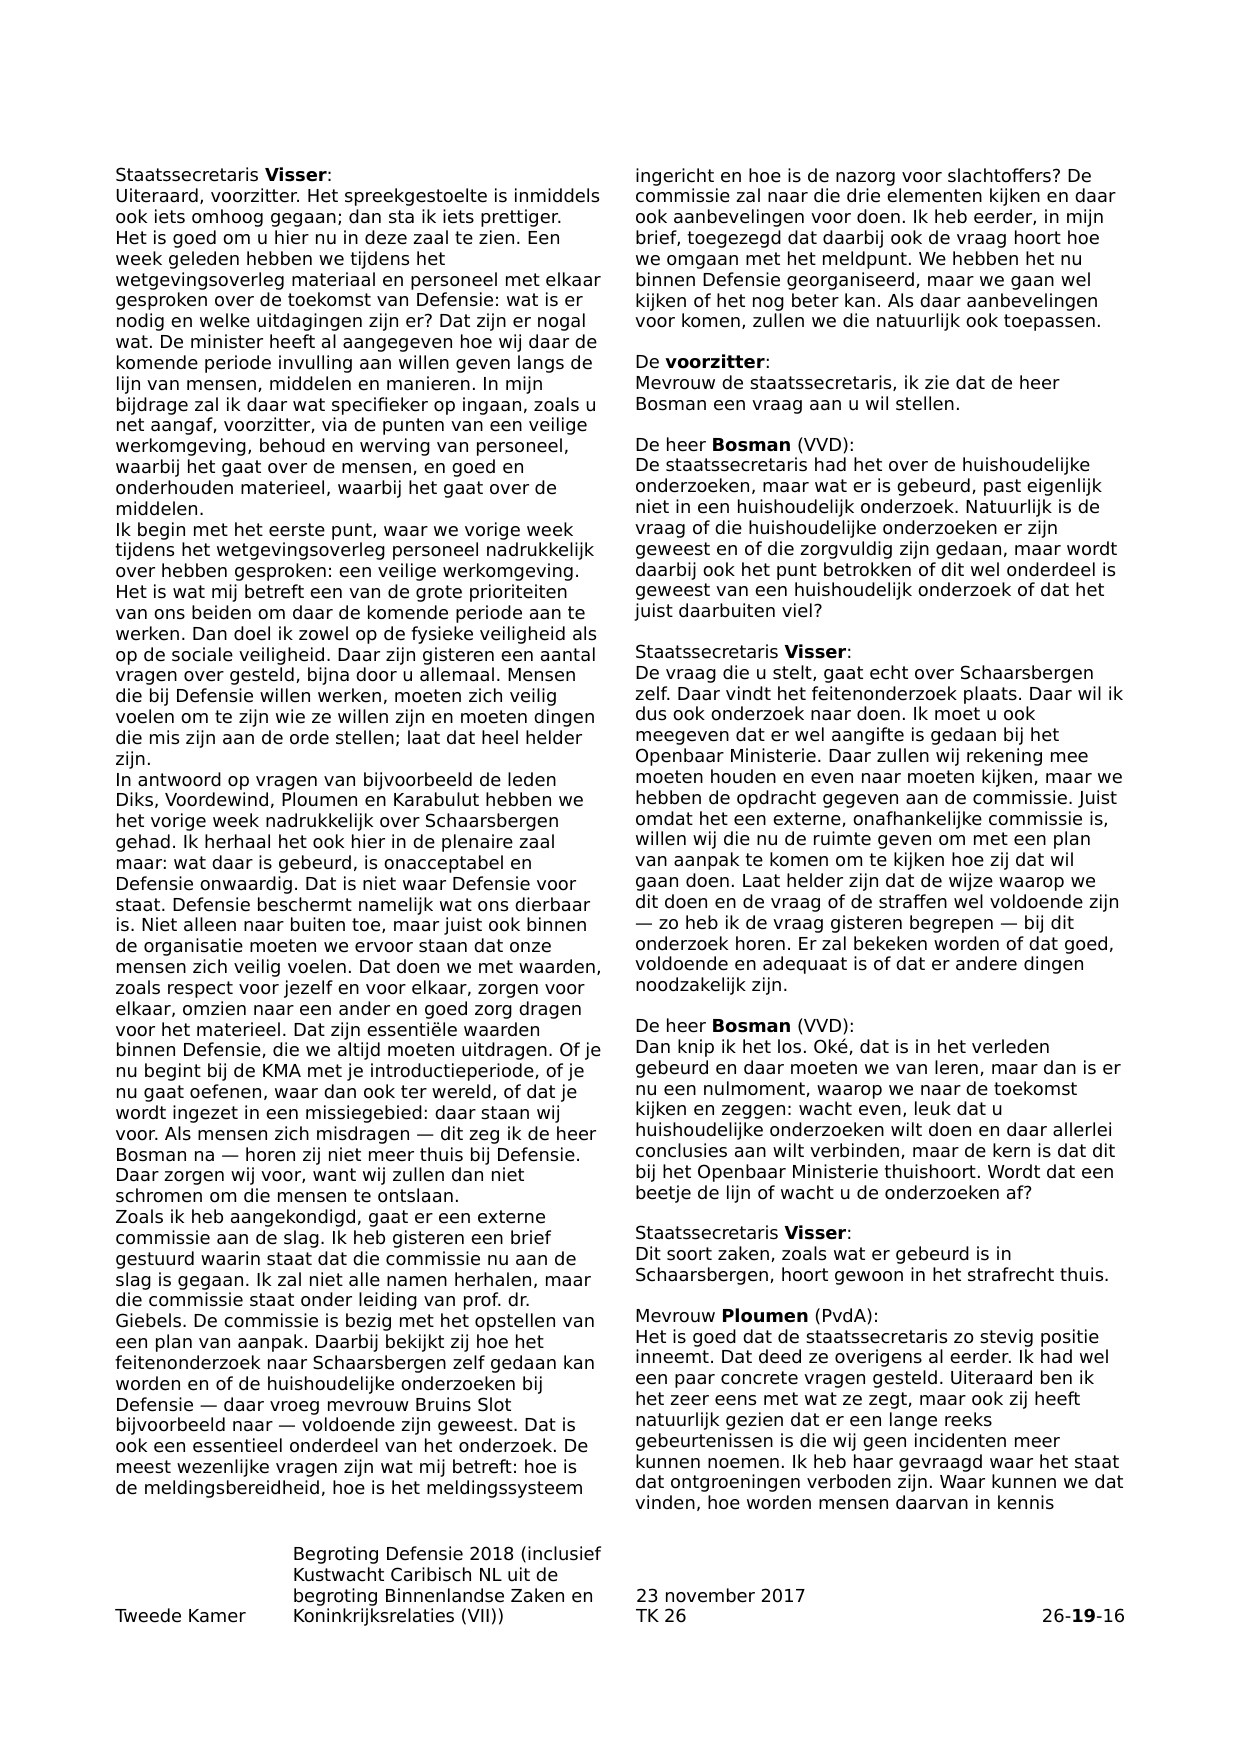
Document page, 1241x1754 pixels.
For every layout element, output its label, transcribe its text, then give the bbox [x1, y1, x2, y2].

text Zoals ik heb aangekondigd, gaat er een externe commissie aan de slag. Ik heb gisteren een brief gestuurd waarin staat dat die commissie nu aan de slag is gegaan. Ik zal niet alle namen herhalen, maar die commissie staat onder leiding van prof. dr. Giebels. De commissie is bezig met het opstellen van een plan van aanpak. Daarbij bekijkt zij hoe het feitenonderzoek naar Schaarsbergen zelf gedaan kan worden en of de huishoudelijke onderzoeken bij Defensie — daar vroeg mevrouw Bruins Slot bijvoorbeeld naar — voldoende zijn geweest. Dat is ook een essentieel onderdeel van het onderzoek. De meest wezenlijke vragen zijn wat mij betreft: hoe is de meldingsbereidheid, hoe is het meldingssysteem [115, 1207, 605, 1498]
text Mevrouw Ploumen (PvdA): [635, 1306, 1125, 1326]
text Het is goed dat de staatssecretaris zo stevig positie inneemt. Dat deed ze overigens al eerder. Ik had wel een paar concrete vragen gesteld. Uiteraard ben ik het zeer eens met wat ze zegt, maar ook zij heeft natuurlijk gezien dat er een lange reeks gebeurtenissen is die wij geen incidenten meer kunnen noemen. Ik heb haar gevraagd waar het staat dat ontgroeningen verboden zijn. Waar kunnen we dat vinden, hoe worden mensen daarvan in kennis [635, 1326, 1125, 1514]
text Dan knip ik het los. Oké, dat is in het verleden gebeurd en daar moeten we van leren, maar dan is er nu een nulmoment, waarop we naar de toekomst kijken en zeggen: wacht even, leuk dat u huishoudelijke onderzoeken wilt doen en daar allerlei conclusies aan wilt verbinden, maar de kern is dat dit bij het Openbaar Ministerie thuishoort. Wordt dat een beetje de lijn of wacht u de onderzoeken af? [635, 1037, 1125, 1203]
text De heer Bosman (VVD): [635, 1016, 1125, 1037]
text Staatssecretaris Visser: [635, 642, 1125, 662]
text De voorzitter: [635, 352, 1125, 373]
text Staatssecretaris Visser: [635, 1223, 1125, 1244]
text De staatssecretaris had het over de huishoudelijke onderzoeken, maar wat er is gebeurd, past eigenlijk niet in een huishoudelijk onderzoek. Natuurlijk is de vraag of die huishoudelijke onderzoeken er zijn geweest en of die zorgvuldig zijn gedaan, maar wordt daarbij ook het punt betrokken of dit wel onderdeel is geweest van een huishoudelijk onderzoek of dat het juist daarbuiten viel? [635, 455, 1125, 622]
text De vraag die u stelt, gaat echt over Schaarsbergen zelf. Daar vindt het feitenonderzoek plaats. Daar wil ik dus ook onderzoek naar doen. Ik moet u ook meegeven dat er wel aangifte is gedaan bij het Openbaar Ministerie. Daar zullen wij rekening mee moeten houden en even naar moeten kijken, maar we hebben de opdracht gegeven aan de commissie. Juist omdat het een externe, onafhankelijke commissie is, willen wij die nu de ruimte geven om met een plan van aanpak te komen om te kijken hoe zij dat wil gaan doen. Laat helder zijn dat de wijze waarop we dit doen en de vraag of de straffen wel voldoende zijn — zo heb ik de vraag gisteren begrepen — bij dit onderzoek horen. Er zal bekeken worden of dat goed, voldoende en adequaat is of dat er andere dingen noodzakelijk zijn. [635, 662, 1125, 996]
text Mevrouw de staatssecretaris, ik zie dat de heer Bosman een vraag aan u wil stellen. [635, 373, 1125, 414]
text De heer Bosman (VVD): [635, 434, 1125, 455]
text Het is goed om u hier nu in deze zaal te zien. Een week geleden hebben we tijdens het wetgevingsoverleg materiaal en personeel met elkaar gesproken over de toekomst van Defensie: wat is er nodig en welke uitdagingen zijn er? Dat zijn er nogal wat. De minister heeft al aangegeven hoe wij daar de komende periode invulling aan willen geven langs de lijn van mensen, middelen en manieren. In mijn bijdrage zal ik daar wat specifieker op ingaan, zoals u net aangaf, voorzitter, via de punten van een veilige werkomgeving, behoud en werving van personeel, waarbij het gaat over de mensen, en goed en onderhouden materieel, waarbij het gaat over de middelen. [115, 228, 605, 519]
text Staatssecretaris Visser: [115, 165, 605, 186]
text Uiteraard, voorzitter. Het spreekgestoelte is inmiddels ook iets omhoog gegaan; dan sta ik iets prettiger. [115, 186, 605, 228]
text Dit soort zaken, zoals wat er gebeurd is in Schaarsbergen, hoort gewoon in het strafrecht thuis. [635, 1244, 1125, 1286]
text In antwoord op vragen van bijvoorbeeld de leden Diks, Voordewind, Ploumen en Karabulut hebben we het vorige week nadrukkelijk over Schaarsbergen gehad. Ik herhaal het ook hier in de plenaire zaal maar: wat daar is gebeurd, is onacceptabel en Defensie onwaardig. Dat is niet waar Defensie voor staat. Defensie beschermt namelijk wat ons dierbaar is. Niet alleen naar buiten toe, maar juist ook binnen de organisatie moeten we ervoor staan dat onze mensen zich veilig voelen. Dat doen we met waarden, zoals respect voor jezelf en voor elkaar, zorgen voor elkaar, omzien naar een ander en goed zorg dragen voor het materieel. Dat zijn essentiële waarden binnen Defensie, die we altijd moeten uitdragen. Of je nu begint bij de KMA met je introductieperiode, of je nu gaat oefenen, waar dan ook ter wereld, of dat je wordt ingezet in een missiegebied: daar staan wij voor. Als mensen zich misdragen — dit zeg ik de heer Bosman na — horen zij niet meer thuis bij Defensie. Daar zorgen wij voor, want wij zullen dan niet schromen om die mensen te ontslaan. [115, 769, 605, 1207]
text ingericht en hoe is de nazorg voor slachtoffers? De commissie zal naar die drie elementen kijken en daar ook aanbevelingen voor doen. Ik heb eerder, in mijn brief, toegezegd dat daarbij ook de vraag hoort hoe we omgaan met het meldpunt. We hebben het nu binnen Defensie georganiseerd, maar we gaan wel kijken of het nog beter kan. Als daar aanbevelingen voor komen, zullen we die natuurlijk ook toepassen. [635, 165, 1125, 332]
text Ik begin met het eerste punt, waar we vorige week tijdens het wetgevingsoverleg personeel nadrukkelijk over hebben gesproken: een veilige werkomgeving. Het is wat mij betreft een van de grote prioriteiten van ons beiden om daar de komende periode aan te werken. Dan doel ik zowel op de fysieke veiligheid als op de sociale veiligheid. Daar zijn gisteren een aantal vragen over gesteld, bijna door u allemaal. Mensen die bij Defensie willen werken, moeten zich veilig voelen om te zijn wie ze willen zijn en moeten dingen die mis zijn aan de orde stellen; laat dat heel helder zijn. [115, 519, 605, 769]
